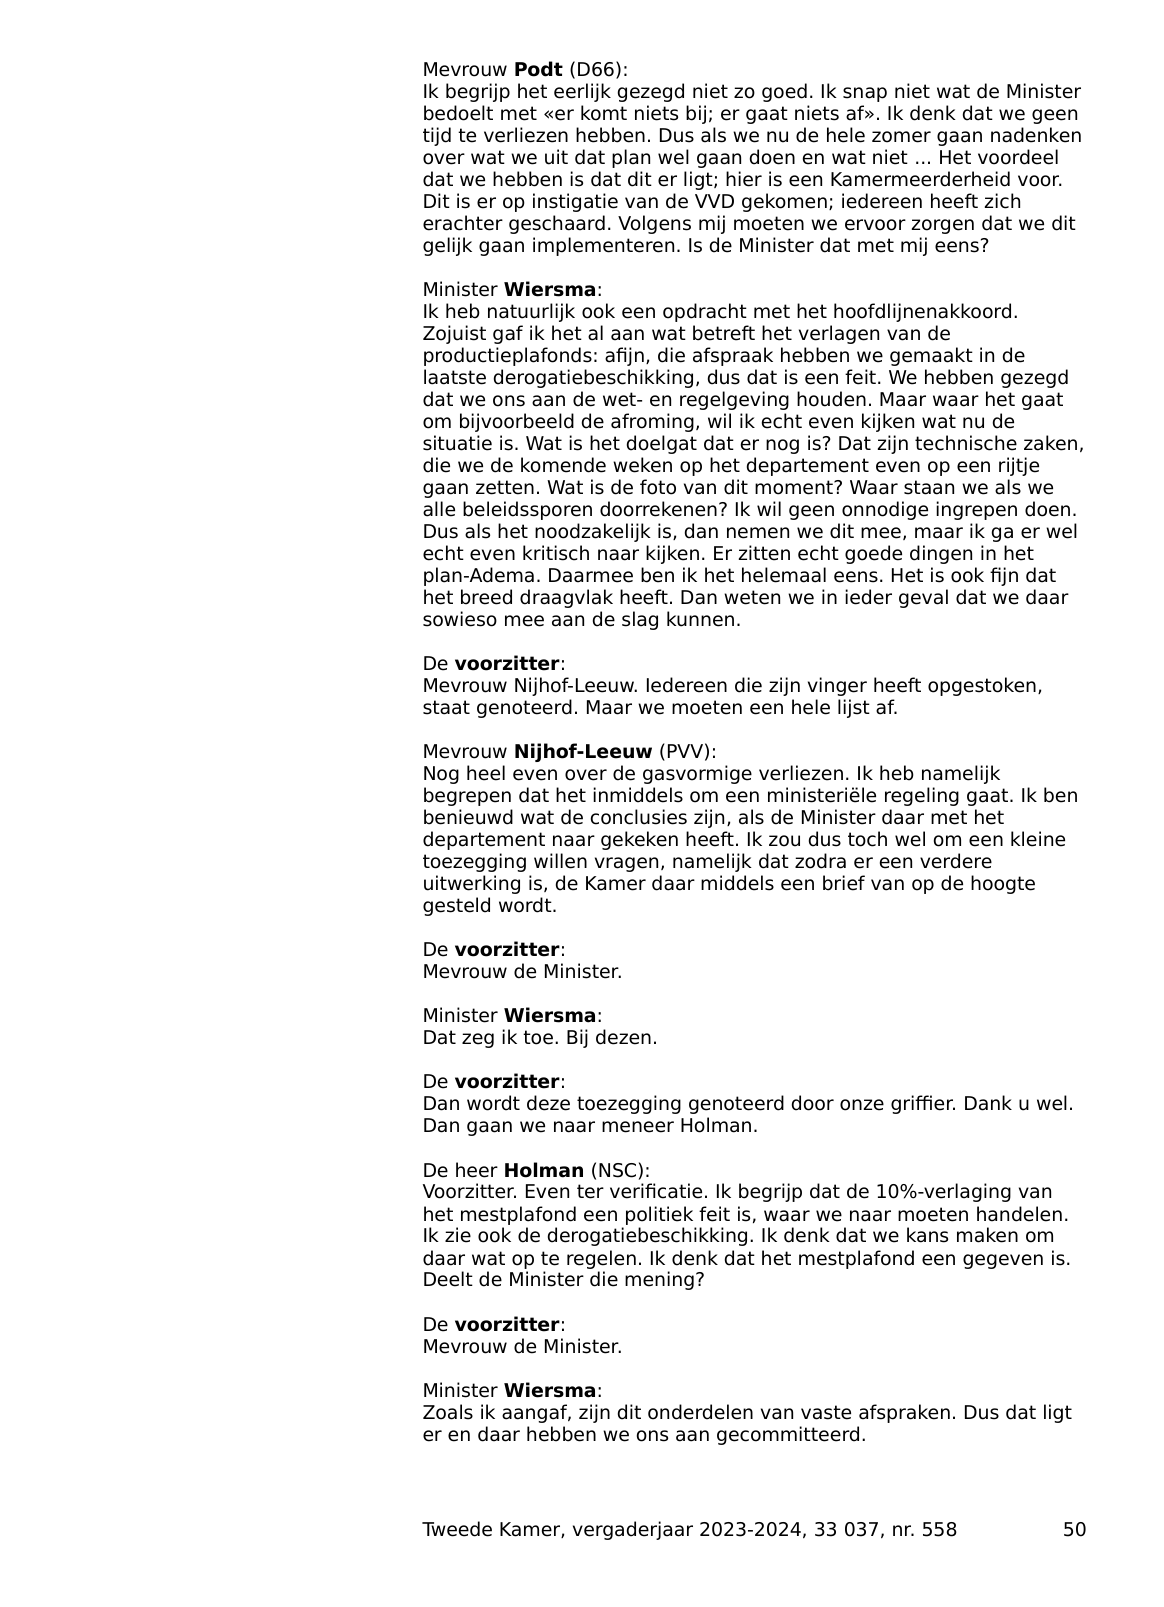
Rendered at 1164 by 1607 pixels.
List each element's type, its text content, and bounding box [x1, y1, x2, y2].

text Mevrouw de Minister. [422, 1336, 1087, 1357]
text De voorzitter: [422, 939, 1087, 961]
text Ik heb natuurlijk ook een opdracht met het hoofdlijnenakkoord. Zojuist gaf ik het al aan wat betreft het verlagen van de productieplafonds: afijn, die afspraak hebben we gemaakt in de laatste derogatiebeschikking, dus dat is een feit. We hebben gezegd dat we ons aan de wet- en regelgeving houden. Maar waar het gaat om bijvoorbeeld de afroming, wil ik echt even kijken wat nu de situatie is. Wat is het doelgat dat er nog is? Dat zijn technische zaken, die we de komende weken op het departement even op een rijtje gaan zetten. Wat is de foto van dit moment? Waar staan we als we alle beleidssporen doorrekenen? Ik wil geen onnodige ingrepen doen. Dus als het noodzakelijk is, dan nemen we dit mee, maar ik ga er wel echt even kritisch naar kijken. Er zitten echt goede dingen in het plan-Adema. Daarmee ben ik het helemaal eens. Het is ook fijn dat het breed draagvlak heeft. Dan weten we in ieder geval dat we daar sowieso mee aan de slag kunnen. [422, 301, 1087, 631]
text Mevrouw Podt (D66): [422, 59, 1087, 81]
text Voorzitter. Even ter verificatie. Ik begrijp dat de 10%-verlaging van het mestplafond een politiek feit is, waar we naar moeten handelen. Ik zie ook de derogatiebeschikking. Ik denk dat we kans maken om daar wat op te regelen. Ik denk dat het mestplafond een gegeven is. Deelt de Minister die mening? [422, 1181, 1087, 1291]
text Zoals ik aangaf, zijn dit onderdelen van vaste afspraken. Dus dat ligt er en daar hebben we ons aan gecommitteerd. [422, 1402, 1087, 1446]
text Nog heel even over de gasvormige verliezen. Ik heb namelijk begrepen dat het inmiddels om een ministeriële regeling gaat. Ik ben benieuwd wat de conclusies zijn, als de Minister daar met het departement naar gekeken heeft. Ik zou dus toch wel om een kleine toezegging willen vragen, namelijk dat zodra er een verdere uitwerking is, de Kamer daar middels een brief van op de hoogte gesteld wordt. [422, 763, 1087, 917]
text Mevrouw Nijhof-Leeuw. Iedereen die zijn vinger heeft opgestoken, staat genoteerd. Maar we moeten een hele lijst af. [422, 675, 1087, 719]
text Ik begrijp het eerlijk gezegd niet zo goed. Ik snap niet wat de Minister bedoelt met «er komt niets bij; er gaat niets af». Ik denk dat we geen tijd te verliezen hebben. Dus als we nu de hele zomer gaan nadenken over wat we uit dat plan wel gaan doen en wat niet ... Het voordeel dat we hebben is dat dit er ligt; hier is een Kamermeerderheid voor. Dit is er op instigatie van de VVD gekomen; iedereen heeft zich erachter geschaard. Volgens mij moeten we ervoor zorgen dat we dit gelijk gaan implementeren. Is de Minister dat met mij eens? [422, 81, 1087, 257]
text Minister Wiersma: [422, 1380, 1087, 1402]
text Minister Wiersma: [422, 279, 1087, 301]
text Dan wordt deze toezegging genoteerd door onze griffier. Dank u wel. Dan gaan we naar meneer Holman. [422, 1093, 1087, 1137]
text Dat zeg ik toe. Bij dezen. [422, 1027, 1087, 1049]
text Mevrouw de Minister. [422, 961, 1087, 983]
text De voorzitter: [422, 653, 1087, 675]
text De voorzitter: [422, 1313, 1087, 1336]
text De heer Holman (NSC): [422, 1159, 1087, 1181]
text De voorzitter: [422, 1071, 1087, 1093]
text Mevrouw Nijhof-Leeuw (PVV): [422, 741, 1087, 763]
text Minister Wiersma: [422, 1005, 1087, 1027]
